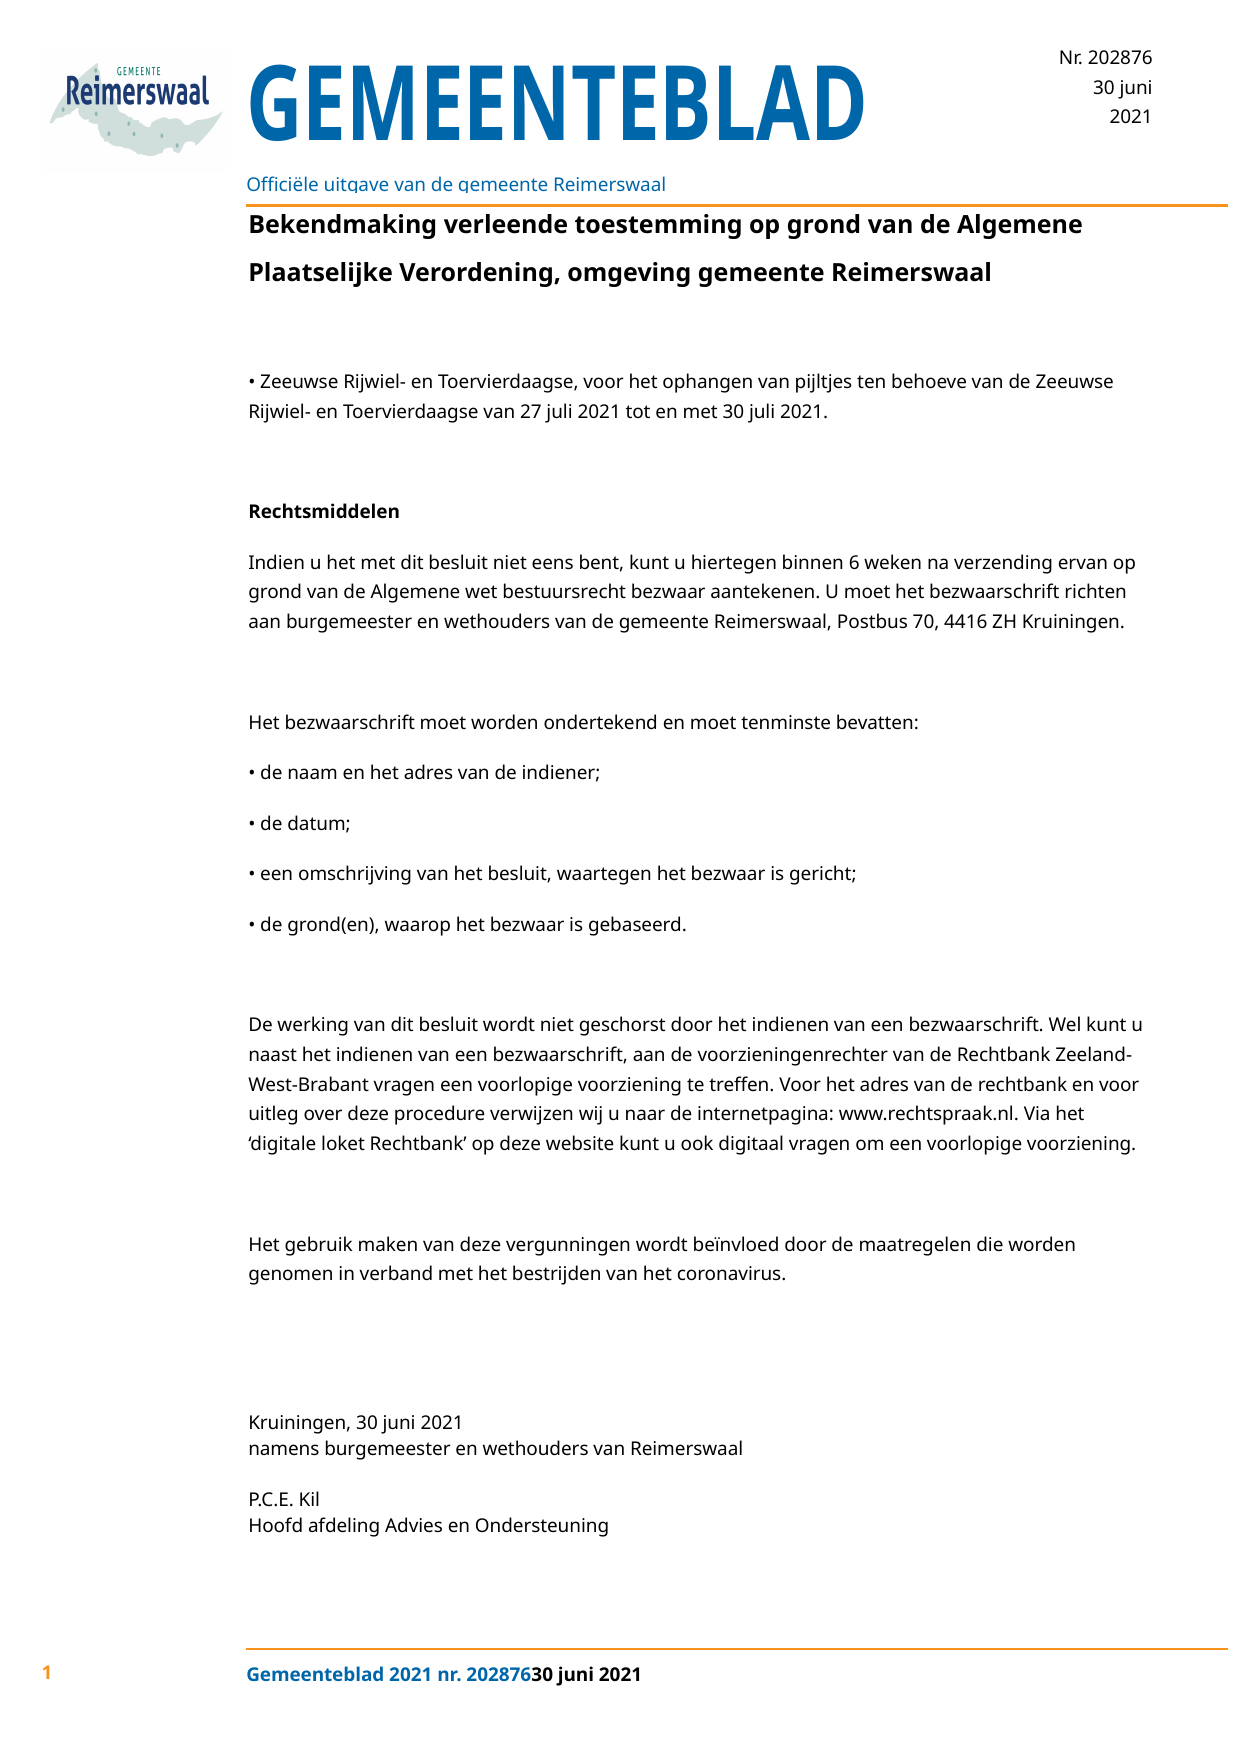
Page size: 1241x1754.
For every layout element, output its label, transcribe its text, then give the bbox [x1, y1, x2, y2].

picture [41, 47, 231, 172]
text Het bezwaarschrift moet worden ondertekend en moet tenminste bevatten: [248, 709, 1152, 735]
text • Zeeuwse Rijwiel- en Toervierdaagse, voor het ophangen van pijltjes ten behoeve van de Zeeuwse Rijwiel- en Toervierdaagse van 27 juli 2021 tot en met 30 juli 2021. [248, 368, 1152, 424]
text • de datum; [248, 810, 1152, 836]
text De werking van dit besluit wordt niet geschorst door het indienen van een bezwaarschrift. Wel kunt u naast het indienen van een bezwaarschrift, aan de voorzieningenrechter van de Rechtbank Zeeland-West-Brabant vragen een voorlopige voorziening te treffen. Voor het adres van de rechtbank en voor uitleg over deze procedure verwijzen wij u naar de internetpagina: www.rechtspraak.nl. Via het ‘digitale loket Rechtbank’ op deze website kunt u ook digitaal vragen om een voorlopige voorziening. [248, 1012, 1152, 1156]
text Bekendmaking verleende toestemming op grond van de Algemene Plaatselijke Verordening, omgeving gemeente Reimerswaal [248, 207, 1152, 288]
text Indien u het met dit besluit niet eens bent, kunt u hiertegen binnen 6 weken na verzending ervan op grond van de Algemene wet bestuursrecht bezwaar aantekenen. U moet het bezwaarschrift richten aan burgemeester en wethouders van de gemeente Reimerswaal, Postbus 70, 4416 ZH Kruiningen. [248, 549, 1152, 634]
text namens burgemeester en wethouders van Reimerswaal [248, 1435, 1152, 1461]
text Het gebruik maken van deze vergunningen wordt beïnvloed door de maatregelen die worden genomen in verband met het bestrijden van het coronavirus. [248, 1231, 1152, 1286]
text Kruiningen, 30 juni 2021 [248, 1409, 1152, 1435]
text Rechtsmiddelen [248, 499, 1152, 524]
text • een omschrijving van het besluit, waartegen het bezwaar is gericht; [248, 860, 1152, 886]
text • de naam en het adres van de indiener; [248, 759, 1152, 785]
text Hoofd afdeling Advies en Ondersteuning [248, 1512, 1152, 1538]
text • de grond(en), waarop het bezwaar is gebaseerd. [248, 911, 1152, 937]
text P.C.E. Kil [248, 1486, 1152, 1512]
